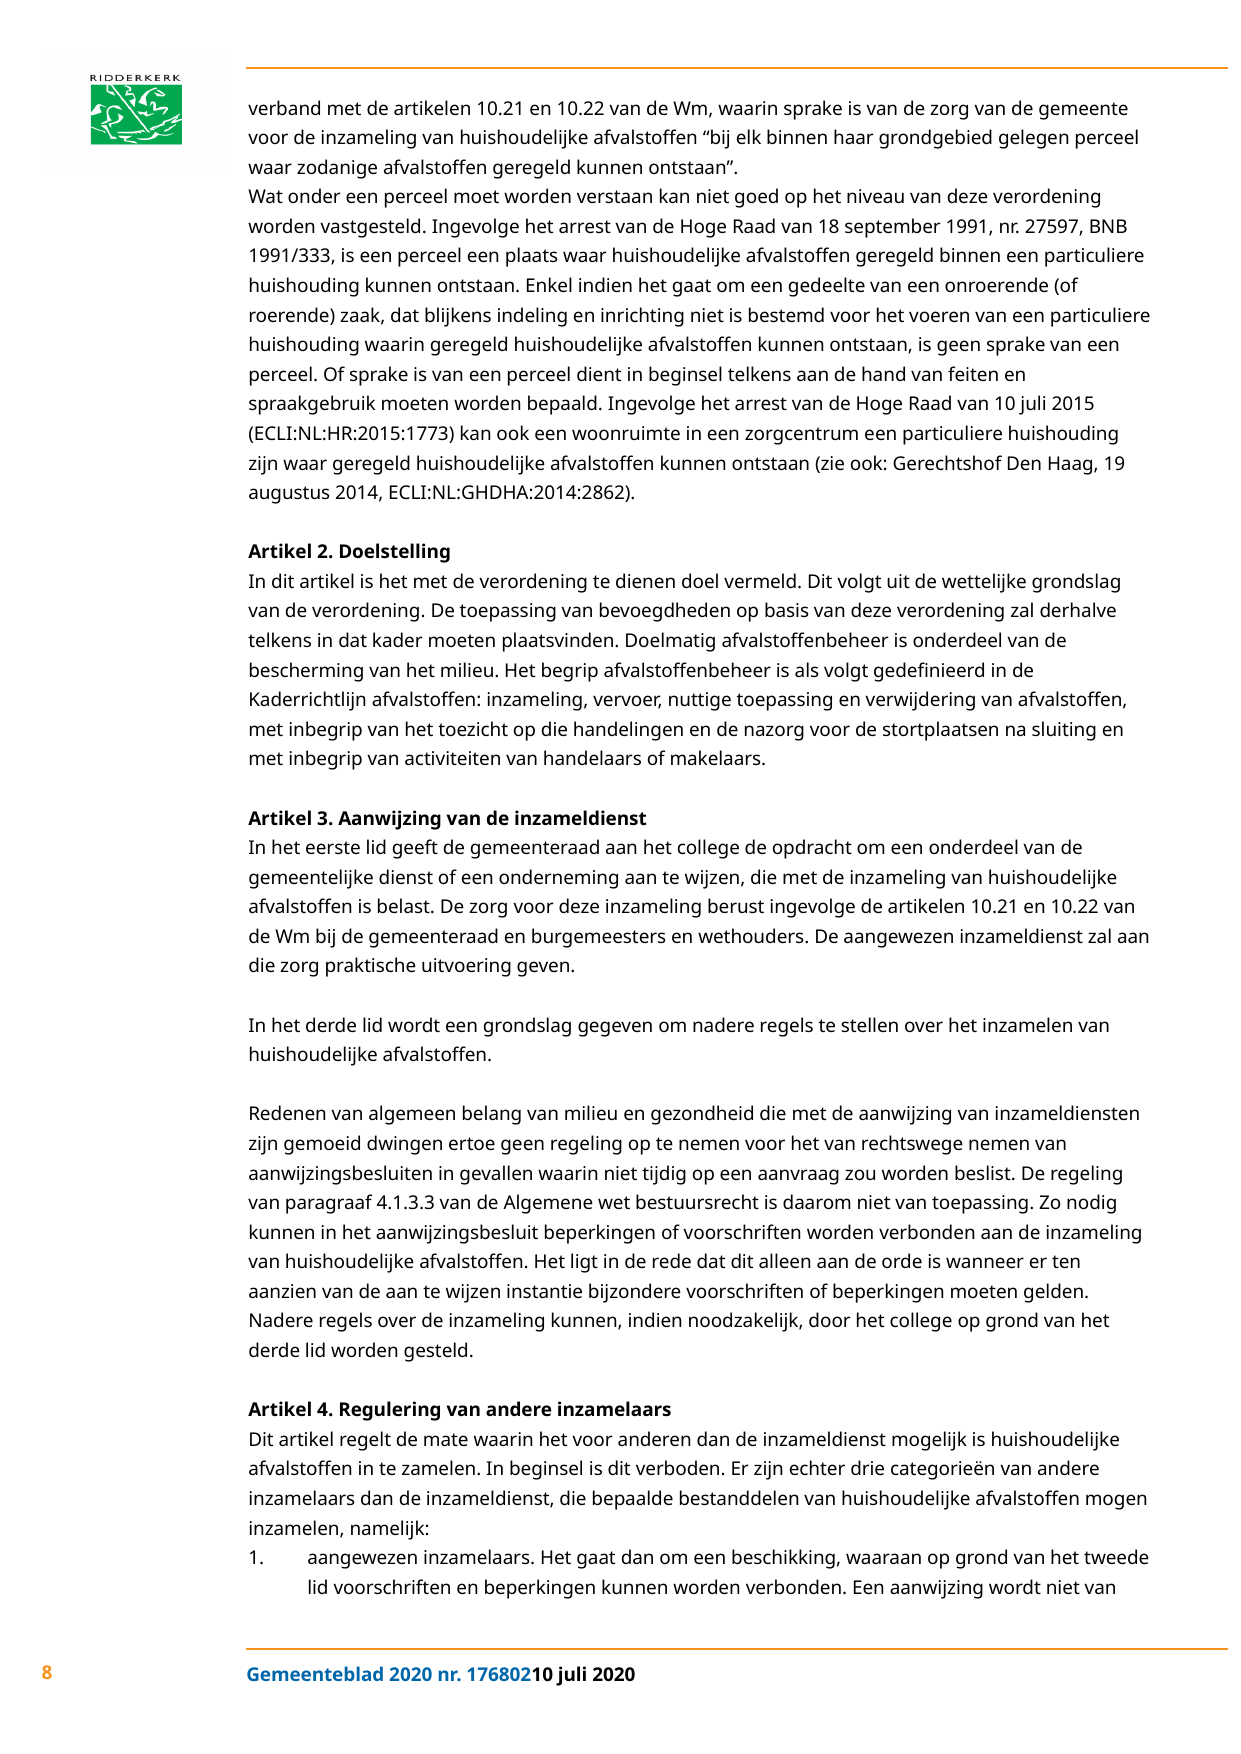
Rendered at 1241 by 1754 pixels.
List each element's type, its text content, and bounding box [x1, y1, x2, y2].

text In dit artikel is het met de verordening te dienen doel vermeld. Dit volgt uit de wettelijke grondslag van de verordening. De toepassing van bevoegdheden op basis van deze verordening zal derhalve telkens in dat kader moeten plaatsvinden. Doelmatig afvalstoffenbeheer is onderdeel van de bescherming van het milieu. Het begrip afvalstoffenbeheer is als volgt gedefinieerd in de Kaderrichtlijn afvalstoffen: inzameling, vervoer, nuttige toepassing en verwijdering van afvalstoffen, met inbegrip van het toezicht op die handelingen en de nazorg voor de stortplaatsen na sluiting en met inbegrip van activiteiten van handelaars of makelaars. [248, 568, 1152, 771]
picture [41, 47, 231, 172]
text In het derde lid wordt een grondslag gegeven om nadere regels te stellen over het inzamelen van huishoudelijke afvalstoffen. [248, 1012, 1152, 1067]
list aangewezen inzamelaars. Het gaat dan om een beschikking, waaraan op grond van het tweede lid voorschriften en beperkingen kunnen worden verbonden. Een aanwijzing wordt niet van [248, 1544, 1152, 1600]
text In het eerste lid geeft de gemeenteraad aan het college de opdracht om een onderdeel van de gemeentelijke dienst of een onderneming aan te wijzen, die met de inzameling van huishoudelijke afvalstoffen is belast. De zorg voor deze inzameling berust ingevolge de artikelen 10.21 en 10.22 van de Wm bij de gemeenteraad en burgemeesters en wethouders. De aangewezen inzameldienst zal aan die zorg praktische uitvoering geven. [248, 834, 1152, 978]
text Artikel 4. Regulering van andere inzamelaars [248, 1396, 1152, 1422]
text Artikel 2. Doelstelling [248, 538, 1152, 564]
text verband met de artikelen 10.21 en 10.22 van de Wm, waarin sprake is van de zorg van de gemeente voor de inzameling van huishoudelijke afvalstoffen “bij elk binnen haar grondgebied gelegen perceel waar zodanige afvalstoffen geregeld kunnen ontstaan”. [248, 95, 1152, 180]
text Redenen van algemeen belang van milieu en gezondheid die met de aanwijzing van inzameldiensten zijn gemoeid dwingen ertoe geen regeling op te nemen voor het van rechtswege nemen van aanwijzingsbesluiten in gevallen waarin niet tijdig op een aanvraag zou worden beslist. De regeling van paragraaf 4.1.3.3 van de Algemene wet bestuursrecht is daarom niet van toepassing. Zo nodig kunnen in het aanwijzingsbesluit beperkingen of voorschriften worden verbonden aan de inzameling van huishoudelijke afvalstoffen. Het ligt in de rede dat dit alleen aan de orde is wanneer er ten aanzien van de aan te wijzen instantie bijzondere voorschriften of beperkingen moeten gelden. Nadere regels over de inzameling kunnen, indien noodzakelijk, door het college op grond van het derde lid worden gesteld. [248, 1101, 1152, 1363]
text Dit artikel regelt de mate waarin het voor anderen dan de inzameldienst mogelijk is huishoudelijke afvalstoffen in te zamelen. In beginsel is dit verboden. Er zijn echter drie categorieën van andere inzamelaars dan de inzameldienst, die bepaalde bestanddelen van huishoudelijke afvalstoffen mogen inzamelen, namelijk: [248, 1426, 1152, 1541]
text Wat onder een perceel moet worden verstaan kan niet goed op het niveau van deze verordening worden vastgesteld. Ingevolge het arrest van de Hoge Raad van 18 september 1991, nr. 27597, BNB 1991/333, is een perceel een plaats waar huishoudelijke afvalstoffen geregeld binnen een particuliere huishouding kunnen ontstaan. Enkel indien het gaat om een gedeelte van een onroerende (of roerende) zaak, dat blijkens indeling en inrichting niet is bestemd voor het voeren van een particuliere huishouding waarin geregeld huishoudelijke afvalstoffen kunnen ontstaan, is geen sprake van een perceel. Of sprake is van een perceel dient in beginsel telkens aan de hand van feiten en spraakgebruik moeten worden bepaald. Ingevolge het arrest van de Hoge Raad van 10 juli 2015 (ECLI:NL:HR:2015:1773) kan ook een woonruimte in een zorgcentrum een particuliere huishouding zijn waar geregeld huishoudelijke afvalstoffen kunnen ontstaan (zie ook: Gerechtshof Den Haag, 19 augustus 2014, ECLI:NL:GHDHA:2014:2862). [248, 183, 1152, 505]
text Artikel 3. Aanwijzing van de inzameldienst [248, 805, 1152, 831]
